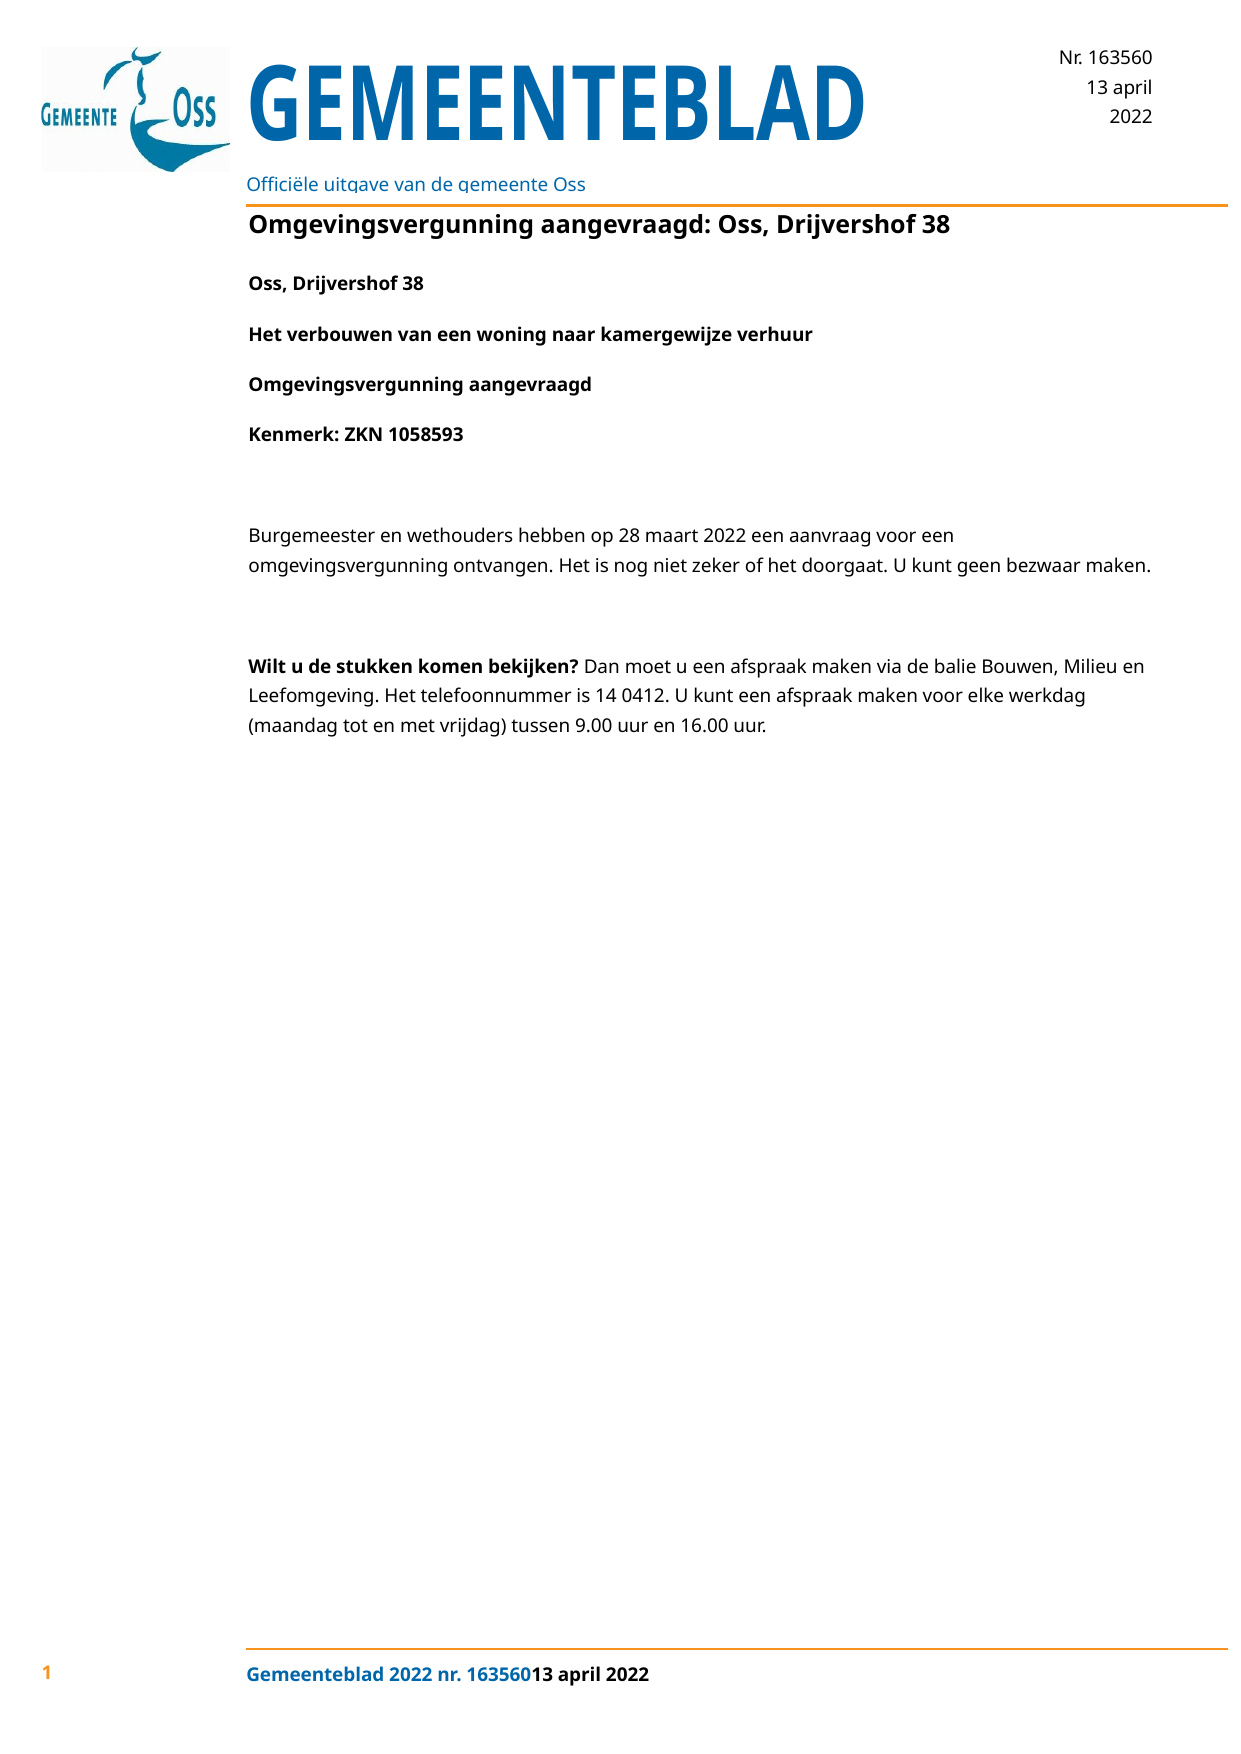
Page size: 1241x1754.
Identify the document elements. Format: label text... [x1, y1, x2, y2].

text Omgevingsvergunning aangevraagd: Oss, Drijvershof 38 [248, 207, 1152, 241]
picture [41, 47, 231, 172]
text Omgevingsvergunning aangevraagd [248, 371, 1152, 397]
text Kenmerk: ZKN 1058593 [248, 422, 1152, 447]
text Het verbouwen van een woning naar kamergewijze verhuur [248, 321, 1152, 346]
text Oss, Drijvershof 38 [248, 270, 1152, 296]
text Burgemeester en wethouders hebben op 28 maart 2022 een aanvraag voor een omgevingsvergunning ontvangen. Het is nog niet zeker of het doorgaat. U kunt geen bezwaar maken. [248, 522, 1152, 578]
text Wilt u de stukken komen bekijken? Dan moet u een afspraak maken via de balie Bouwen, Milieu en Leefomgeving. Het telefoonnummer is 14 0412. U kunt een afspraak maken voor elke werkdag (maandag tot en met vrijdag) tussen 9.00 uur en 16.00 uur. [248, 653, 1152, 738]
